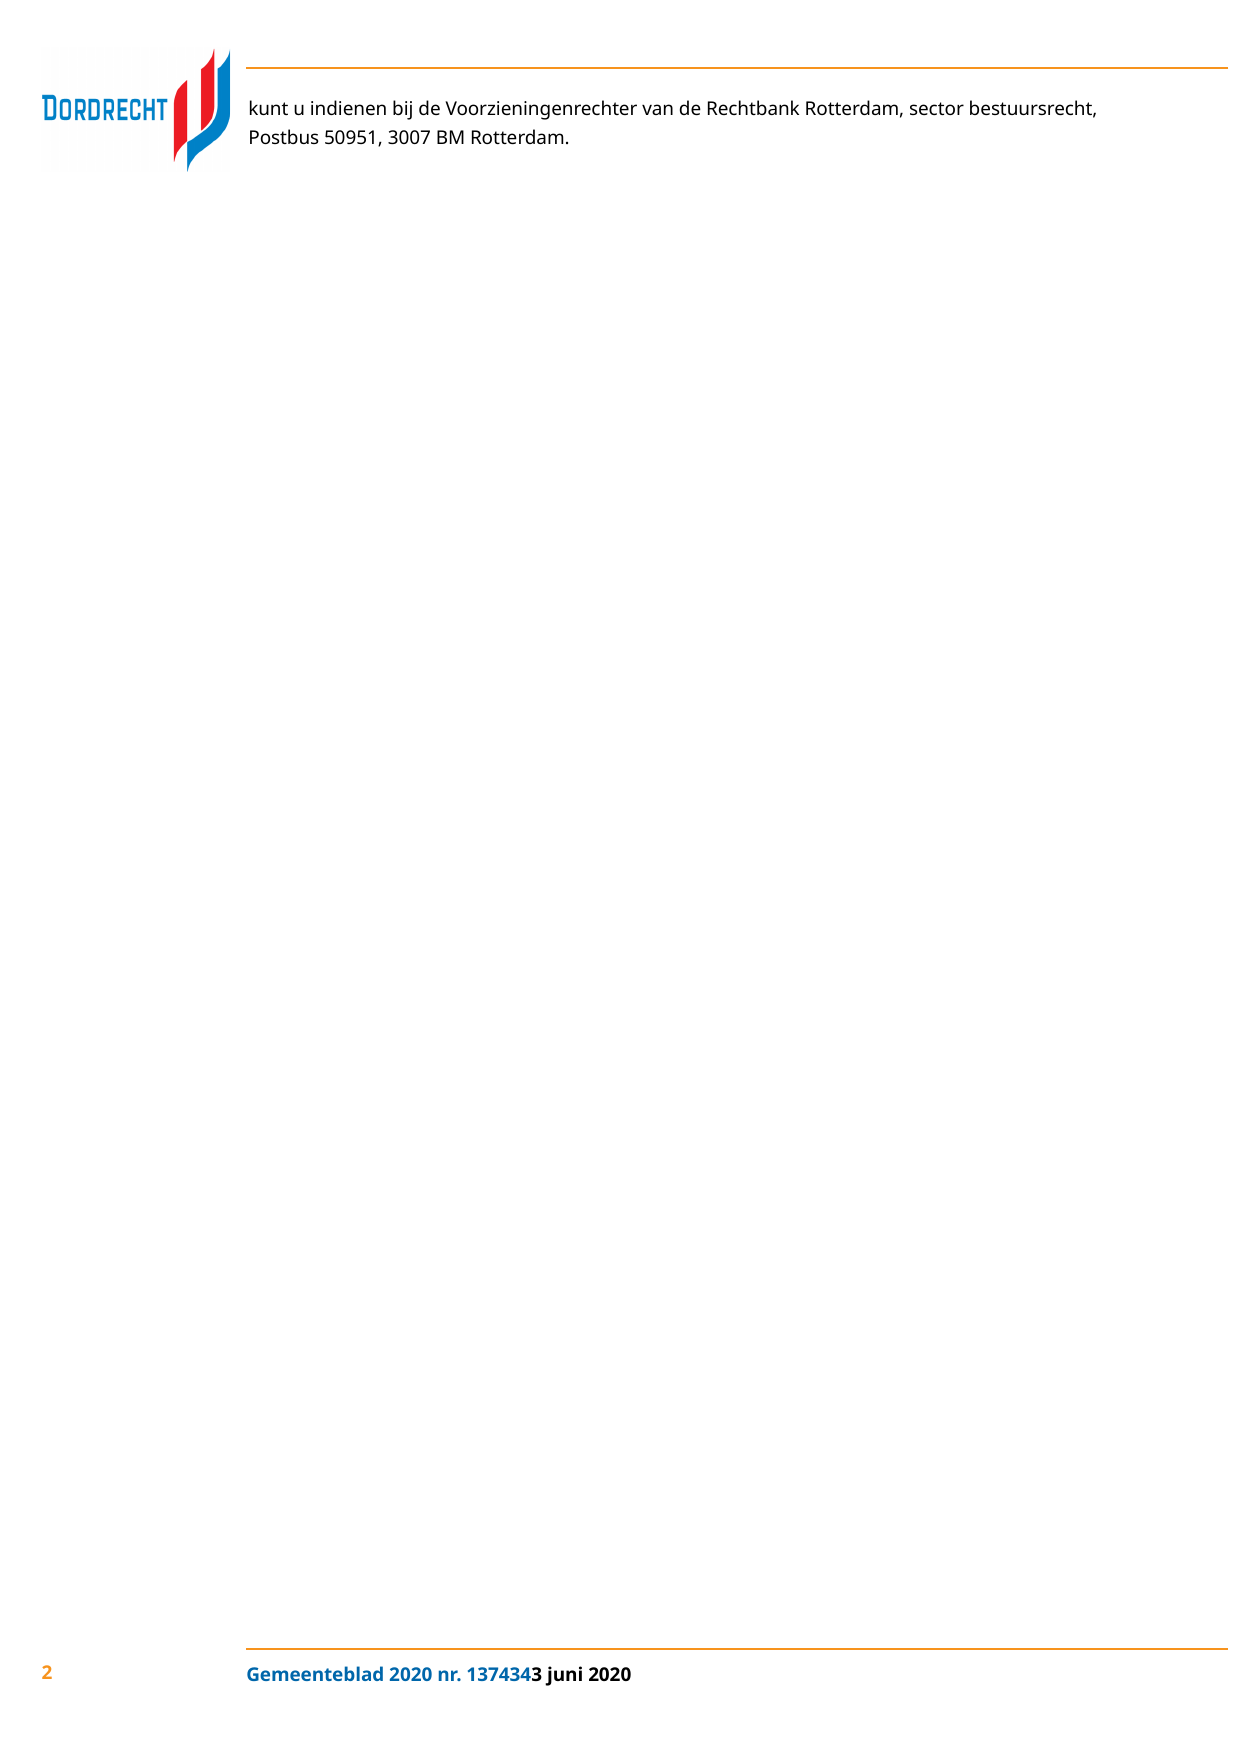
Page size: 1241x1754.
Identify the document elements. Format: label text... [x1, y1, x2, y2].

text kunt u indienen bij de Voorzieningenrechter van de Rechtbank Rotterdam, sector bestuursrecht, Postbus 50951, 3007 BM Rotterdam. [248, 95, 1152, 150]
picture [41, 47, 231, 172]
